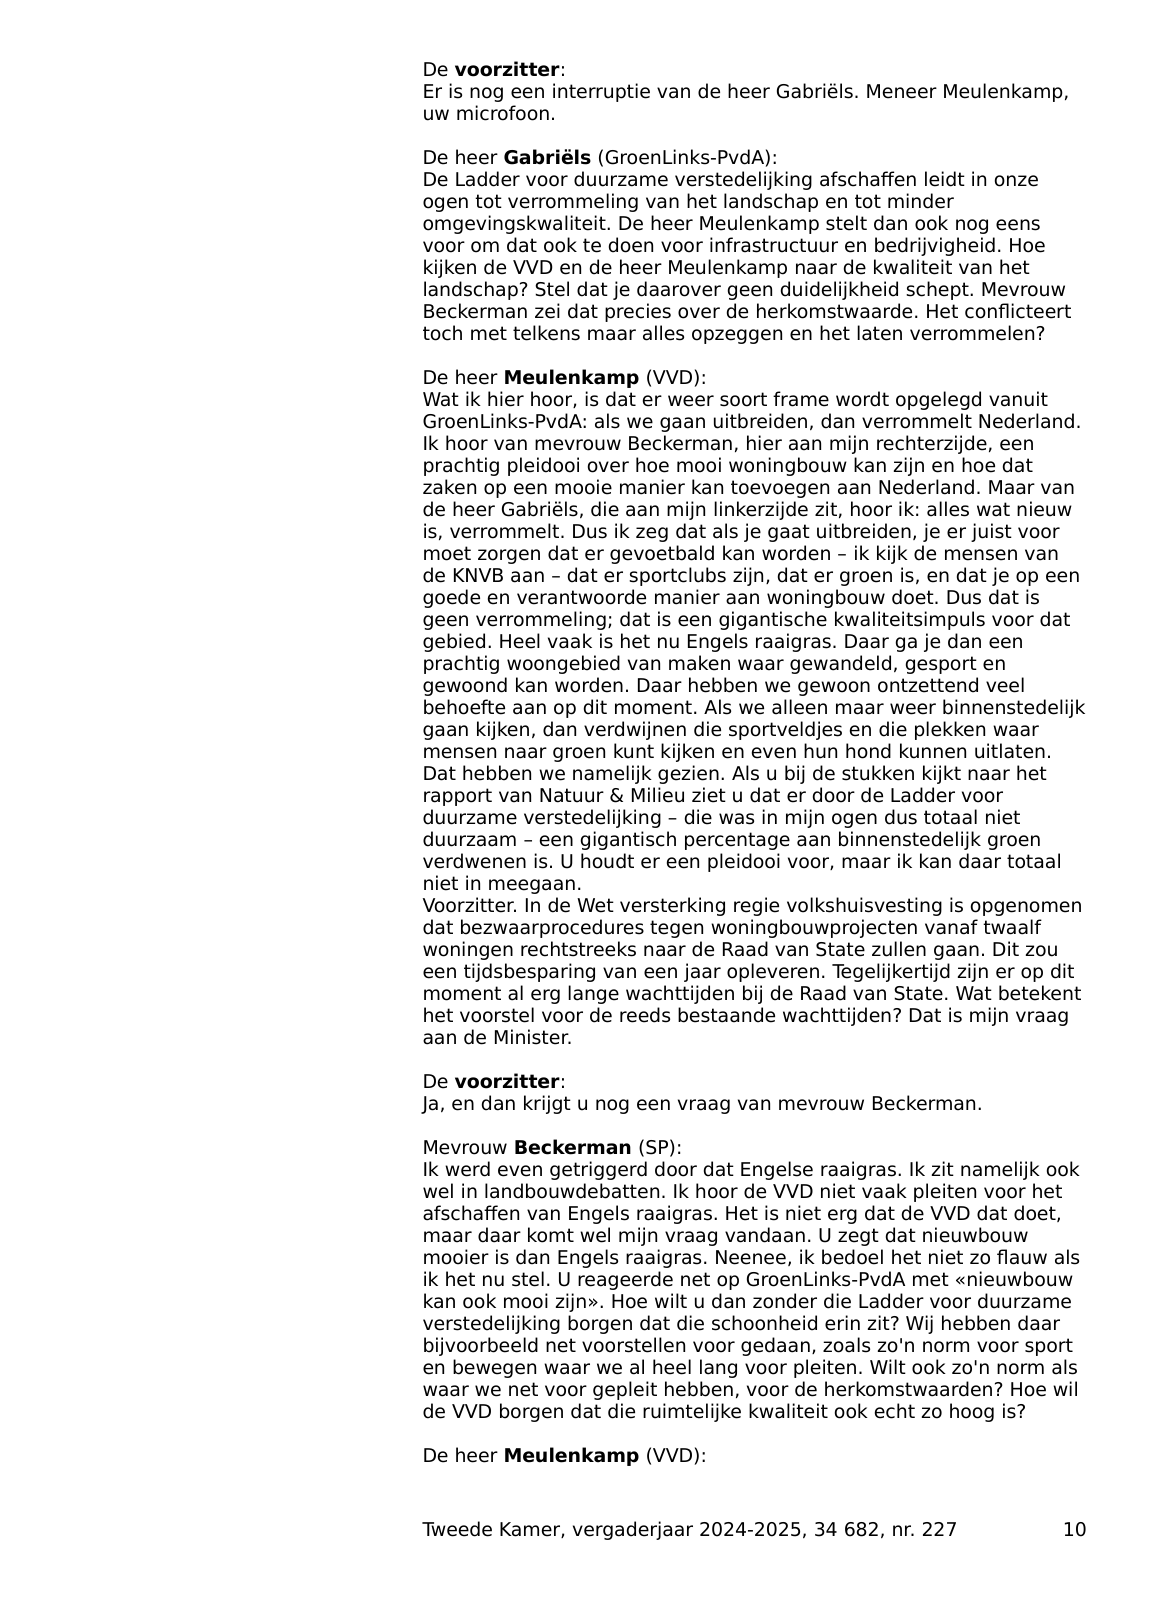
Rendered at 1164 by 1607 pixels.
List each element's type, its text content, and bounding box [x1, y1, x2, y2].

text Wat ik hier hoor, is dat er weer soort frame wordt opgelegd vanuit GroenLinks-PvdA: als we gaan uitbreiden, dan verrommelt Nederland. Ik hoor van mevrouw Beckerman, hier aan mijn rechterzijde, een prachtig pleidooi over hoe mooi woningbouw kan zijn en hoe dat zaken op een mooie manier kan toevoegen aan Nederland. Maar van de heer Gabriëls, die aan mijn linkerzijde zit, hoor ik: alles wat nieuw is, verrommelt. Dus ik zeg dat als je gaat uitbreiden, je er juist voor moet zorgen dat er gevoetbald kan worden – ik kijk de mensen van de KNVB aan – dat er sportclubs zijn, dat er groen is, en dat je op een goede en verantwoorde manier aan woningbouw doet. Dus dat is geen verrommeling; dat is een gigantische kwaliteitsimpuls voor dat gebied. Heel vaak is het nu Engels raaigras. Daar ga je dan een prachtig woongebied van maken waar gewandeld, gesport en gewoond kan worden. Daar hebben we gewoon ontzettend veel behoefte aan op dit moment. Als we alleen maar weer binnenstedelijk gaan kijken, dan verdwijnen die sportveldjes en die plekken waar mensen naar groen kunt kijken en even hun hond kunnen uitlaten. Dat hebben we namelijk gezien. Als u bij de stukken kijkt naar het rapport van Natuur & Milieu ziet u dat er door de Ladder voor duurzame verstedelijking – die was in mijn ogen dus totaal niet duurzaam – een gigantisch percentage aan binnenstedelijk groen verdwenen is. U houdt er een pleidooi voor, maar ik kan daar totaal niet in meegaan. [422, 389, 1087, 895]
text Er is nog een interruptie van de heer Gabriëls. Meneer Meulenkamp, uw microfoon. [422, 81, 1087, 125]
text Ik werd even getriggerd door dat Engelse raaigras. Ik zit namelijk ook wel in landbouwdebatten. Ik hoor de VVD niet vaak pleiten voor het afschaffen van Engels raaigras. Het is niet erg dat de VVD dat doet, maar daar komt wel mijn vraag vandaan. U zegt dat nieuwbouw mooier is dan Engels raaigras. Neenee, ik bedoel het niet zo flauw als ik het nu stel. U reageerde net op GroenLinks-PvdA met «nieuwbouw kan ook mooi zijn». Hoe wilt u dan zonder die Ladder voor duurzame verstedelijking borgen dat die schoonheid erin zit? Wij hebben daar bijvoorbeeld net voorstellen voor gedaan, zoals zo'n norm voor sport en bewegen waar we al heel lang voor pleiten. Wilt ook zo'n norm als waar we net voor gepleit hebben, voor de herkomstwaarden? Hoe wil de VVD borgen dat die ruimtelijke kwaliteit ook echt zo hoog is? [422, 1159, 1087, 1423]
text De Ladder voor duurzame verstedelijking afschaffen leidt in onze ogen tot verrommeling van het landschap en tot minder omgevingskwaliteit. De heer Meulenkamp stelt dan ook nog eens voor om dat ook te doen voor infrastructuur en bedrijvigheid. Hoe kijken de VVD en de heer Meulenkamp naar de kwaliteit van het landschap? Stel dat je daarover geen duidelijkheid schept. Mevrouw Beckerman zei dat precies over de herkomstwaarde. Het conflicteert toch met telkens maar alles opzeggen en het laten verrommelen? [422, 169, 1087, 345]
text De heer Meulenkamp (VVD): [422, 367, 1087, 389]
text De heer Meulenkamp (VVD): [422, 1445, 1087, 1467]
text De heer Gabriëls (GroenLinks-PvdA): [422, 147, 1087, 169]
text Ja, en dan krijgt u nog een vraag van mevrouw Beckerman. [422, 1093, 1087, 1115]
text Voorzitter. In de Wet versterking regie volkshuisvesting is opgenomen dat bezwaarprocedures tegen woningbouwprojecten vanaf twaalf woningen rechtstreeks naar de Raad van State zullen gaan. Dit zou een tijdsbesparing van een jaar opleveren. Tegelijkertijd zijn er op dit moment al erg lange wachttijden bij de Raad van State. Wat betekent het voorstel voor de reeds bestaande wachttijden? Dat is mijn vraag aan de Minister. [422, 895, 1087, 1048]
text De voorzitter: [422, 1071, 1087, 1093]
text De voorzitter: [422, 59, 1087, 81]
text Mevrouw Beckerman (SP): [422, 1137, 1087, 1159]
